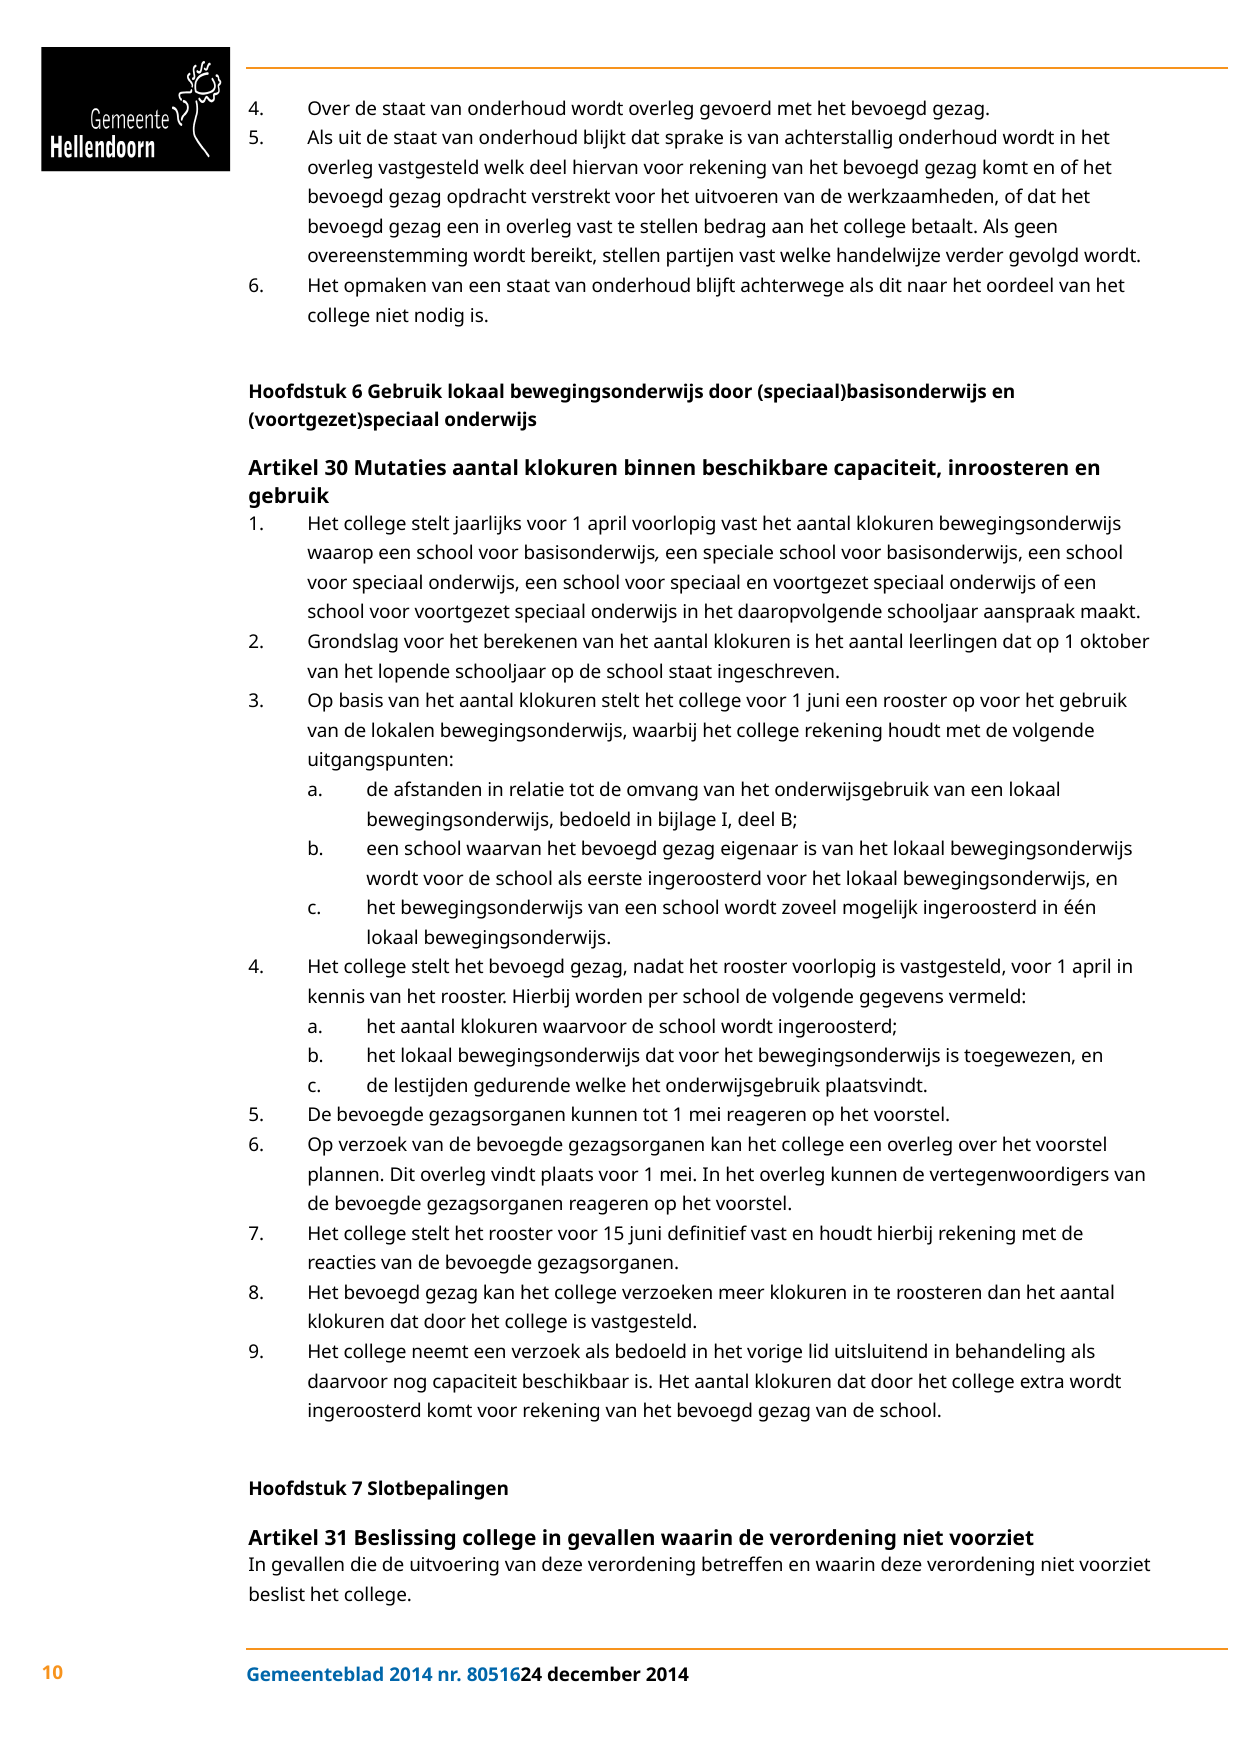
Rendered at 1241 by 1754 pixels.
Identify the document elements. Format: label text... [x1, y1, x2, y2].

list Over de staat van onderhoud wordt overleg gevoerd met het bevoegd gezag. [248, 95, 1152, 121]
list Op basis van het aantal klokuren stelt het college voor 1 juni een rooster op voor het gebruik van de lokalen bewegingsonderwijs, waarbij het college rekening houdt met de volgende uitgangspunten: [248, 687, 1152, 772]
list een school waarvan het bevoegd gezag eigenaar is van het lokaal bewegingsonderwijs wordt voor de school als eerste ingeroosterd voor het lokaal bewegingsonderwijs, en [307, 835, 1152, 891]
list Het bevoegd gezag kan het college verzoeken meer klokuren in te roosteren dan het aantal klokuren dat door het college is vastgesteld. [248, 1279, 1152, 1334]
text Hoofdstuk 6 Gebruik lokaal bewegingsonderwijs door (speciaal)basisonderwijs en (voortgezet)speciaal onderwijs [248, 378, 1152, 432]
list De bevoegde gezagsorganen kunnen tot 1 mei reageren op het voorstel. [248, 1102, 1152, 1127]
text In gevallen die de uitvoering van deze verordening betreffen en waarin deze verordening niet voorziet beslist het college. [248, 1551, 1152, 1607]
list Op verzoek van de bevoegde gezagsorganen kan het college een overleg over het voorstel plannen. Dit overleg vindt plaats voor 1 mei. In het overleg kunnen de vertegenwoordigers van de bevoegde gezagsorganen reageren op het voorstel. [248, 1131, 1152, 1216]
list Als uit de staat van onderhoud blijkt dat sprake is van achterstallig onderhoud wordt in het overleg vastgesteld welk deel hiervan voor rekening van het bevoegd gezag komt en of het bevoegd gezag opdracht verstrekt voor het uitvoeren van de werkzaamheden, of dat het bevoegd gezag een in overleg vast te stellen bedrag aan het college betaalt. Als geen overeenstemming wordt bereikt, stellen partijen vast welke handelwijze verder gevolgd wordt. [248, 124, 1152, 268]
list Het opmaken van een staat van onderhoud blijft achterwege als dit naar het oordeel van het college niet nodig is. [248, 272, 1152, 328]
text Hoofdstuk 7 Slotbepalingen [248, 1473, 1152, 1502]
list Grondslag voor het berekenen van het aantal klokuren is het aantal leerlingen dat op 1 oktober van het lopende schooljaar op de school staat ingeschreven. [248, 628, 1152, 683]
list het lokaal bewegingsonderwijs dat voor het bewegingsonderwijs is toegewezen, en [307, 1042, 1152, 1068]
list de afstanden in relatie tot de omvang van het onderwijsgebruik van een lokaal bewegingsonderwijs, bedoeld in bijlage I, deel B; [307, 776, 1152, 831]
list de lestijden gedurende welke het onderwijsgebruik plaatsvindt. [307, 1072, 1152, 1098]
list het bewegingsonderwijs van een school wordt zoveel mogelijk ingeroosterd in één lokaal bewegingsonderwijs. [307, 894, 1152, 950]
text Artikel 30 Mutaties aantal klokuren binnen beschikbare capaciteit, inroosteren en gebruik [248, 453, 1152, 510]
list het aantal klokuren waarvoor de school wordt ingeroosterd; [307, 1013, 1152, 1038]
list Het college stelt jaarlijks voor 1 april voorlopig vast het aantal klokuren bewegingsonderwijs waarop een school voor basisonderwijs, een speciale school voor basisonderwijs, een school voor speciaal onderwijs, een school voor speciaal en voortgezet speciaal onderwijs of een school voor voortgezet speciaal onderwijs in het daaropvolgende schooljaar aanspraak maakt. [248, 510, 1152, 624]
picture [41, 47, 231, 172]
list Het college stelt het bevoegd gezag, nadat het rooster voorlopig is vastgesteld, voor 1 april in kennis van het rooster. Hierbij worden per school de volgende gegevens vermeld: [248, 954, 1152, 1009]
list Het college neemt een verzoek als bedoeld in het vorige lid uitsluitend in behandeling als daarvoor nog capaciteit beschikbaar is. Het aantal klokuren dat door het college extra wordt ingeroosterd komt voor rekening van het bevoegd gezag van de school. [248, 1338, 1152, 1423]
list Het college stelt het rooster voor 15 juni definitief vast en houdt hierbij rekening met de reacties van de bevoegde gezagsorganen. [248, 1220, 1152, 1275]
text Artikel 31 Beslissing college in gevallen waarin de verordening niet voorziet [248, 1523, 1152, 1551]
